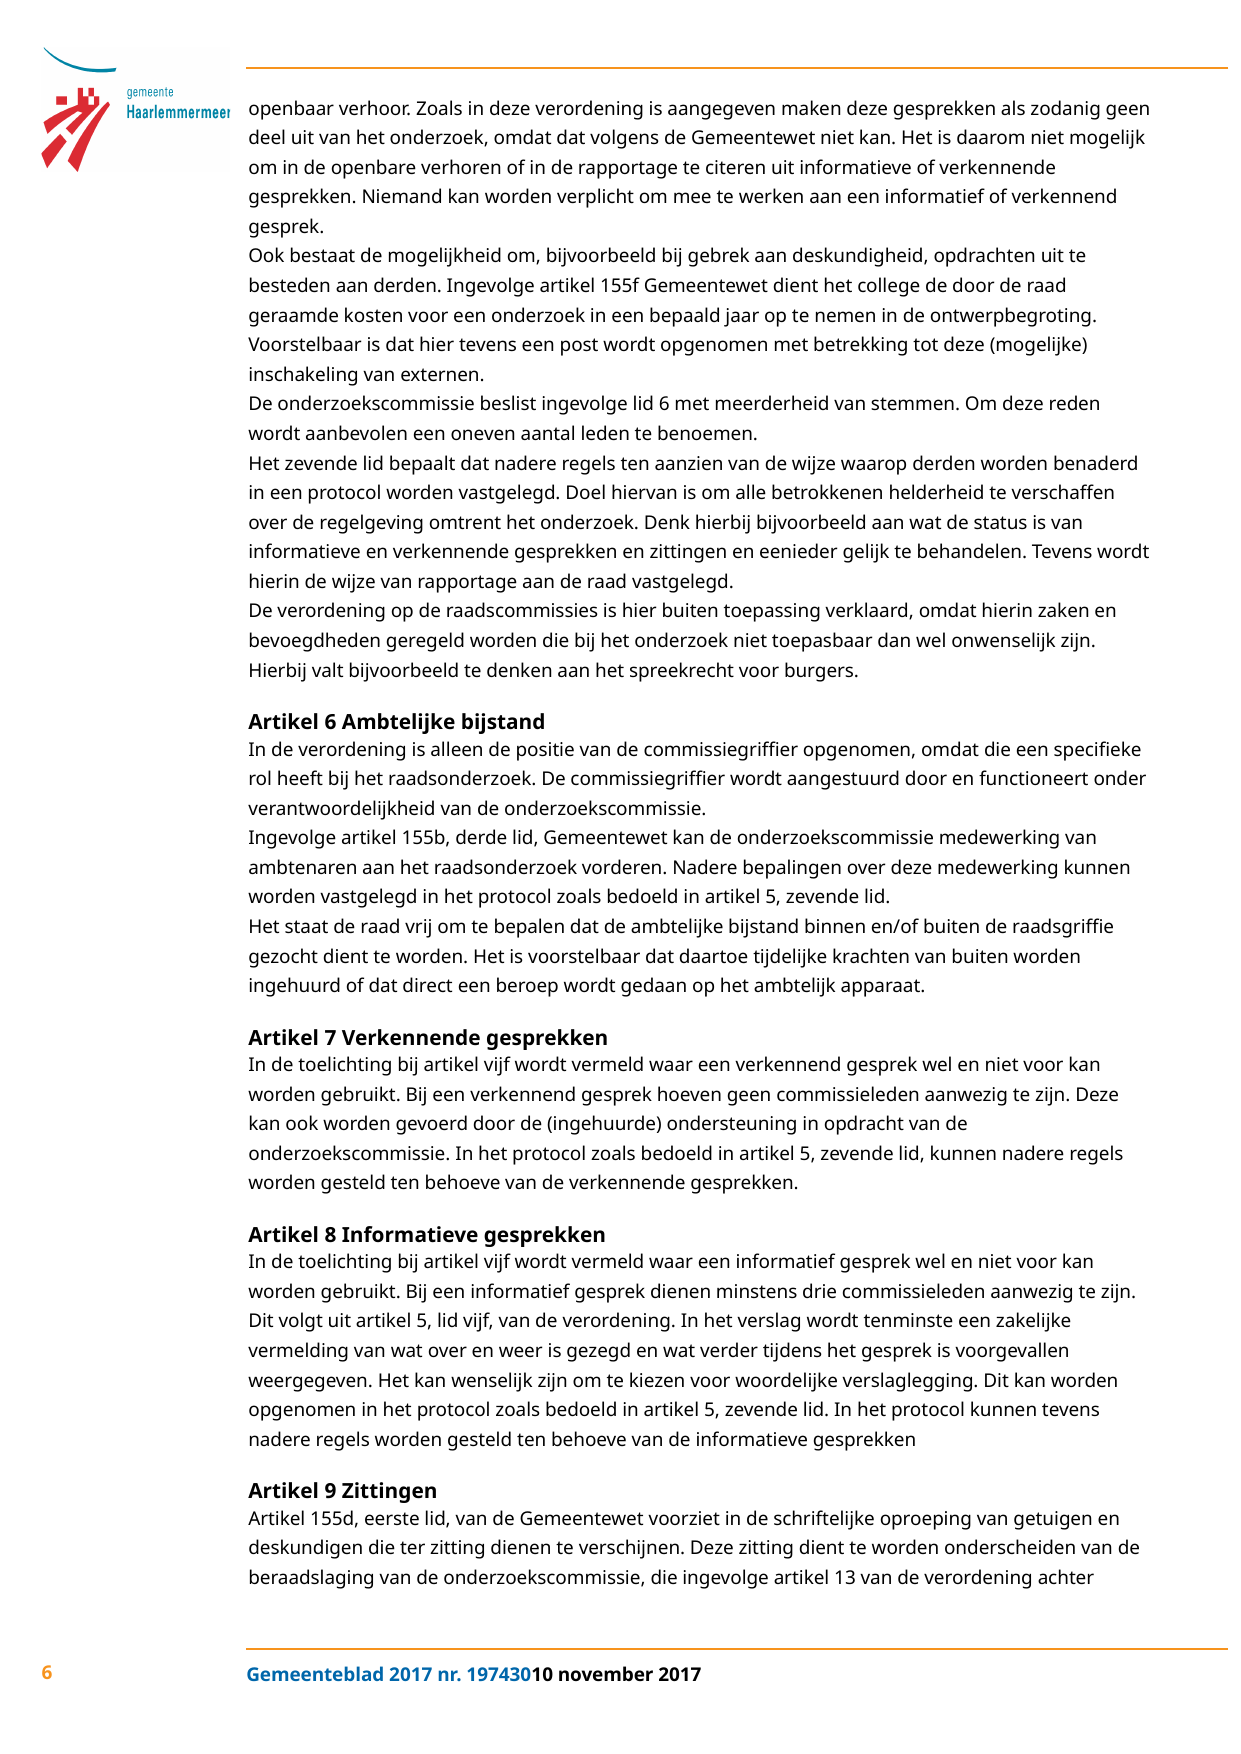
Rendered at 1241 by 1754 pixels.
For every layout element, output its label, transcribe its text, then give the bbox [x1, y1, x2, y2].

text De onderzoekscommissie beslist ingevolge lid 6 met meerderheid van stemmen. Om deze reden wordt aanbevolen een oneven aantal leden te benoemen. [248, 391, 1152, 446]
text In de toelichting bij artikel vijf wordt vermeld waar een informatief gesprek wel en niet voor kan worden gebruikt. Bij een informatief gesprek dienen minstens drie commissieleden aanwezig te zijn. Dit volgt uit artikel 5, lid vijf, van de verordening. In het verslag wordt tenminste een zakelijke vermelding van wat over en weer is gezegd en wat verder tijdens het gesprek is voorgevallen weergegeven. Het kan wenselijk zijn om te kiezen voor woordelijke verslaglegging. Dit kan worden opgenomen in het protocol zoals bedoeld in artikel 5, zevende lid. In het protocol kunnen tevens nadere regels worden gesteld ten behoeve van de informatieve gesprekken [248, 1248, 1152, 1452]
text In de toelichting bij artikel vijf wordt vermeld waar een verkennend gesprek wel en niet voor kan worden gebruikt. Bij een verkennend gesprek hoeven geen commissieleden aanwezig te zijn. Deze kan ook worden gevoerd door de (ingehuurde) ondersteuning in opdracht van de onderzoekscommissie. In het protocol zoals bedoeld in artikel 5, zevende lid, kunnen nadere regels worden gesteld ten behoeve van de verkennende gesprekken. [248, 1051, 1152, 1195]
text Artikel 8 Informatieve gesprekken [248, 1220, 1152, 1248]
text Artikel 155d, eerste lid, van de Gemeentewet voorziet in de schriftelijke oproeping van getuigen en deskundigen die ter zitting dienen te verschijnen. Deze zitting dient te worden onderscheiden van de beraadslaging van de onderzoekscommissie, die ingevolge artikel 13 van de verordening achter [248, 1505, 1152, 1590]
text Ingevolge artikel 155b, derde lid, Gemeentewet kan de onderzoekscommissie medewerking van ambtenaren aan het raadsonderzoek vorderen. Nadere bepalingen over deze medewerking kunnen worden vastgelegd in het protocol zoals bedoeld in artikel 5, zevende lid. [248, 824, 1152, 909]
text openbaar verhoor. Zoals in deze verordening is aangegeven maken deze gesprekken als zodanig geen deel uit van het onderzoek, omdat dat volgens de Gemeentewet niet kan. Het is daarom niet mogelijk om in de openbare verhoren of in de rapportage te citeren uit informatieve of verkennende gesprekken. Niemand kan worden verplicht om mee te werken aan een informatief of verkennend gesprek. [248, 95, 1152, 239]
text Ook bestaat de mogelijkheid om, bijvoorbeeld bij gebrek aan deskundigheid, opdrachten uit te besteden aan derden. Ingevolge artikel 155f Gemeentewet dient het college de door de raad geraamde kosten voor een onderzoek in een bepaald jaar op te nemen in de ontwerpbegroting. Voorstelbaar is dat hier tevens een post wordt opgenomen met betrekking tot deze (mogelijke) inschakeling van externen. [248, 243, 1152, 387]
text Artikel 6 Ambtelijke bijstand [248, 707, 1152, 736]
text Artikel 7 Verkennende gesprekken [248, 1023, 1152, 1051]
picture [41, 47, 231, 172]
text Het staat de raad vrij om te bepalen dat de ambtelijke bijstand binnen en/of buiten de raadsgriffie gezocht dient te worden. Het is voorstelbaar dat daartoe tijdelijke krachten van buiten worden ingehuurd of dat direct een beroep wordt gedaan op het ambtelijk apparaat. [248, 913, 1152, 998]
text Het zevende lid bepaalt dat nadere regels ten aanzien van de wijze waarop derden worden benaderd in een protocol worden vastgelegd. Doel hiervan is om alle betrokkenen helderheid te verschaffen over de regelgeving omtrent het onderzoek. Denk hierbij bijvoorbeeld aan wat de status is van informatieve en verkennende gesprekken en zittingen en eenieder gelijk te behandelen. Tevens wordt hierin de wijze van rapportage aan de raad vastgelegd. [248, 450, 1152, 594]
text In de verordening is alleen de positie van de commissiegriffier opgenomen, omdat die een specifieke rol heeft bij het raadsonderzoek. De commissiegriffier wordt aangestuurd door en functioneert onder verantwoordelijkheid van de onderzoekscommissie. [248, 736, 1152, 821]
text Artikel 9 Zittingen [248, 1476, 1152, 1505]
text De verordening op de raadscommissies is hier buiten toepassing verklaard, omdat hierin zaken en bevoegdheden geregeld worden die bij het onderzoek niet toepasbaar dan wel onwenselijk zijn. Hierbij valt bijvoorbeeld te denken aan het spreekrecht voor burgers. [248, 598, 1152, 683]
